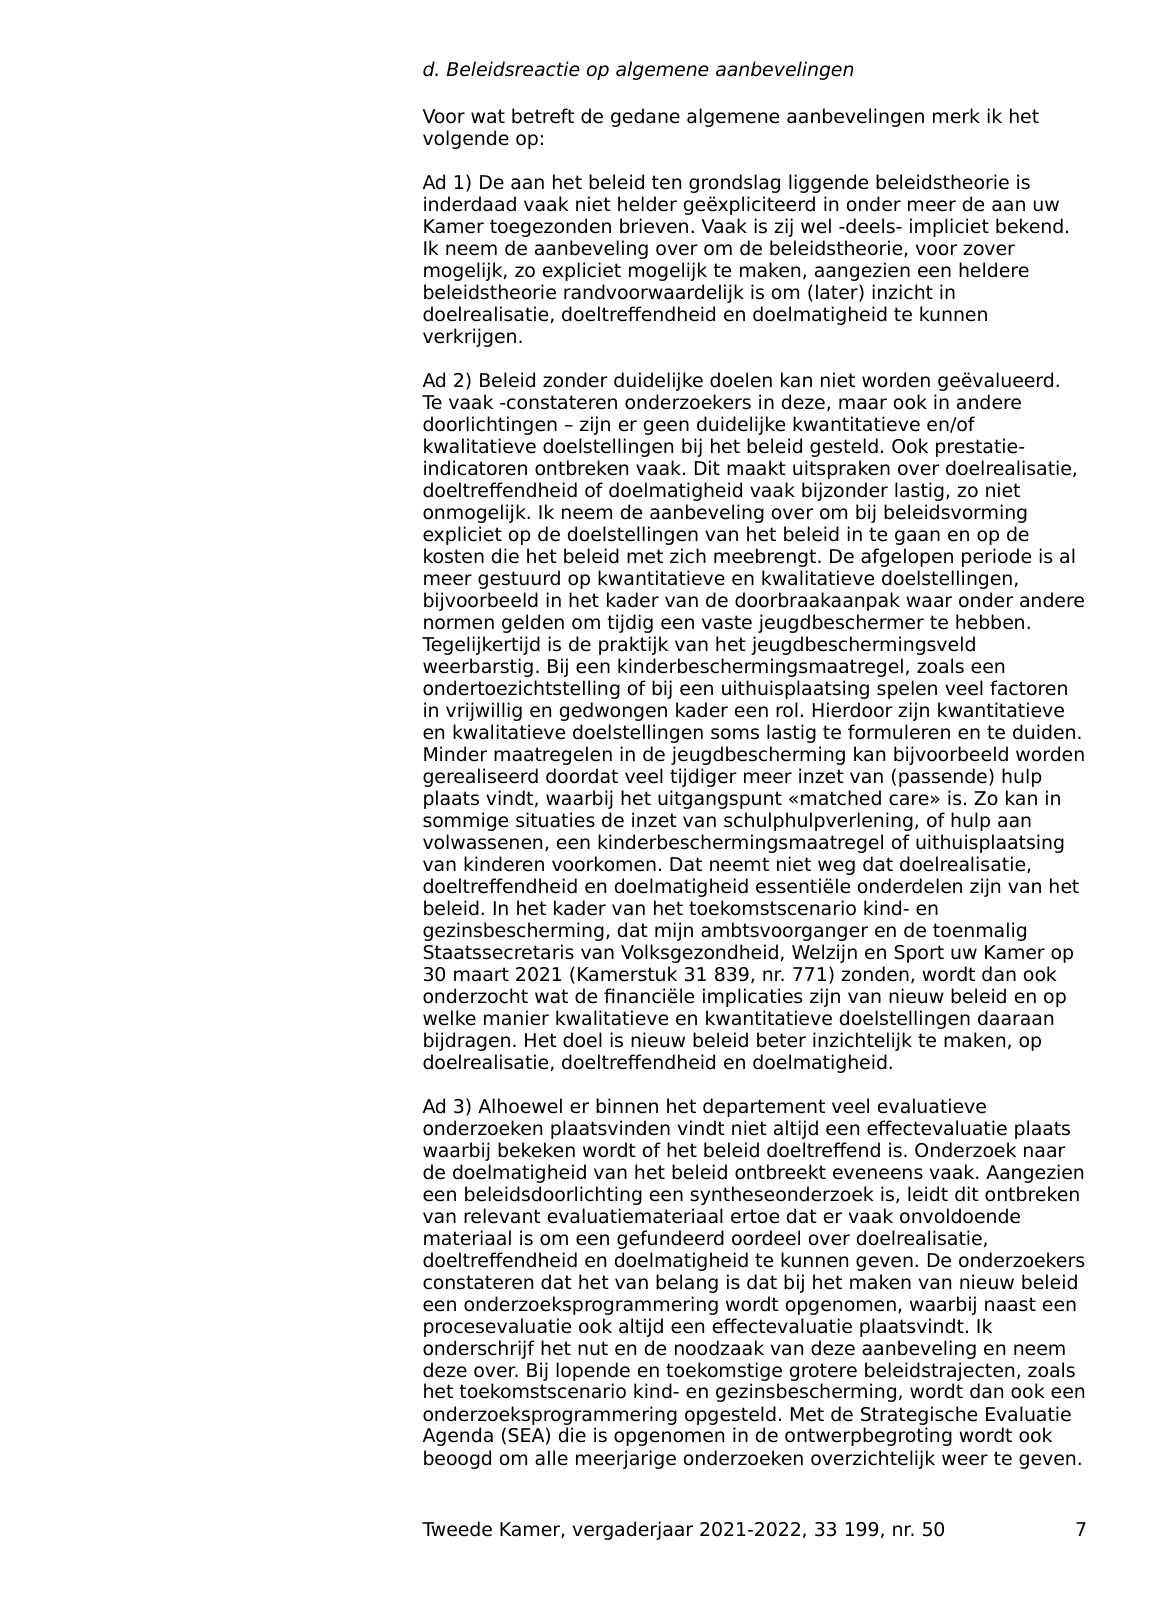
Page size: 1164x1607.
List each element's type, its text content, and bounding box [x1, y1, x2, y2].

text Voor wat betreft de gedane algemene aanbevelingen merk ik het volgende op: [422, 106, 1087, 150]
text Ad 1) De aan het beleid ten grondslag liggende beleidstheorie is inderdaad vaak niet helder geëxpliciteerd in onder meer de aan uw Kamer toegezonden brieven. Vaak is zij wel -deels- impliciet bekend. Ik neem de aanbeveling over om de beleidstheorie, voor zover mogelijk, zo expliciet mogelijk te maken, aangezien een heldere beleidstheorie randvoorwaardelijk is om (later) inzicht in doelrealisatie, doeltreffendheid en doelmatigheid te kunnen verkrijgen. [422, 172, 1087, 348]
text Ad 2) Beleid zonder duidelijke doelen kan niet worden geëvalueerd. Te vaak -constateren onderzoekers in deze, maar ook in andere doorlichtingen – zijn er geen duidelijke kwantitatieve en/of kwalitatieve doelstellingen bij het beleid gesteld. Ook prestatie-indicatoren ontbreken vaak. Dit maakt uitspraken over doelrealisatie, doeltreffendheid of doelmatigheid vaak bijzonder lastig, zo niet onmogelijk. Ik neem de aanbeveling over om bij beleidsvorming expliciet op de doelstellingen van het beleid in te gaan en op de kosten die het beleid met zich meebrengt. De afgelopen periode is al meer gestuurd op kwantitatieve en kwalitatieve doelstellingen, bijvoorbeeld in het kader van de doorbraakaanpak waar onder andere normen gelden om tijdig een vaste jeugdbeschermer te hebben. Tegelijkertijd is de praktijk van het jeugdbeschermingsveld weerbarstig. Bij een kinderbeschermingsmaatregel, zoals een ondertoezichtstelling of bij een uithuisplaatsing spelen veel factoren in vrijwillig en gedwongen kader een rol. Hierdoor zijn kwantitatieve en kwalitatieve doelstellingen soms lastig te formuleren en te duiden. Minder maatregelen in de jeugdbescherming kan bijvoorbeeld worden gerealiseerd doordat veel tijdiger meer inzet van (passende) hulp plaats vindt, waarbij het uitgangspunt «matched care» is. Zo kan in sommige situaties de inzet van schulphulpverlening, of hulp aan volwassenen, een kinderbeschermingsmaatregel of uithuisplaatsing van kinderen voorkomen. Dat neemt niet weg dat doelrealisatie, doeltreffendheid en doelmatigheid essentiële onderdelen zijn van het beleid. In het kader van het toekomstscenario kind- en gezinsbescherming, dat mijn ambtsvoorganger en de toenmalig Staatssecretaris van Volksgezondheid, Welzijn en Sport uw Kamer op 30 maart 2021 (Kamerstuk 31 839, nr. 771) zonden, wordt dan ook onderzocht wat de financiële implicaties zijn van nieuw beleid en op welke manier kwalitatieve en kwantitatieve doelstellingen daaraan bijdragen. Het doel is nieuw beleid beter inzichtelijk te maken, op doelrealisatie, doeltreffendheid en doelmatigheid. [422, 370, 1087, 1073]
subtitle d. Beleidsreactie op algemene aanbevelingen [422, 59, 1087, 81]
text Ad 3) Alhoewel er binnen het departement veel evaluatieve onderzoeken plaatsvinden vindt niet altijd een effectevaluatie plaats waarbij bekeken wordt of het beleid doeltreffend is. Onderzoek naar de doelmatigheid van het beleid ontbreekt eveneens vaak. Aangezien een beleidsdoorlichting een syntheseonderzoek is, leidt dit ontbreken van relevant evaluatiemateriaal ertoe dat er vaak onvoldoende materiaal is om een gefundeerd oordeel over doelrealisatie, doeltreffendheid en doelmatigheid te kunnen geven. De onderzoekers constateren dat het van belang is dat bij het maken van nieuw beleid een onderzoeksprogrammering wordt opgenomen, waarbij naast een procesevaluatie ook altijd een effectevaluatie plaatsvindt. Ik onderschrijf het nut en de noodzaak van deze aanbeveling en neem deze over. Bij lopende en toekomstige grotere beleidstrajecten, zoals het toekomstscenario kind- en gezinsbescherming, wordt dan ook een onderzoeksprogrammering opgesteld. Met de Strategische Evaluatie Agenda (SEA) die is opgenomen in de ontwerpbegroting wordt ook beoogd om alle meerjarige onderzoeken overzichtelijk weer te geven. [422, 1096, 1087, 1469]
